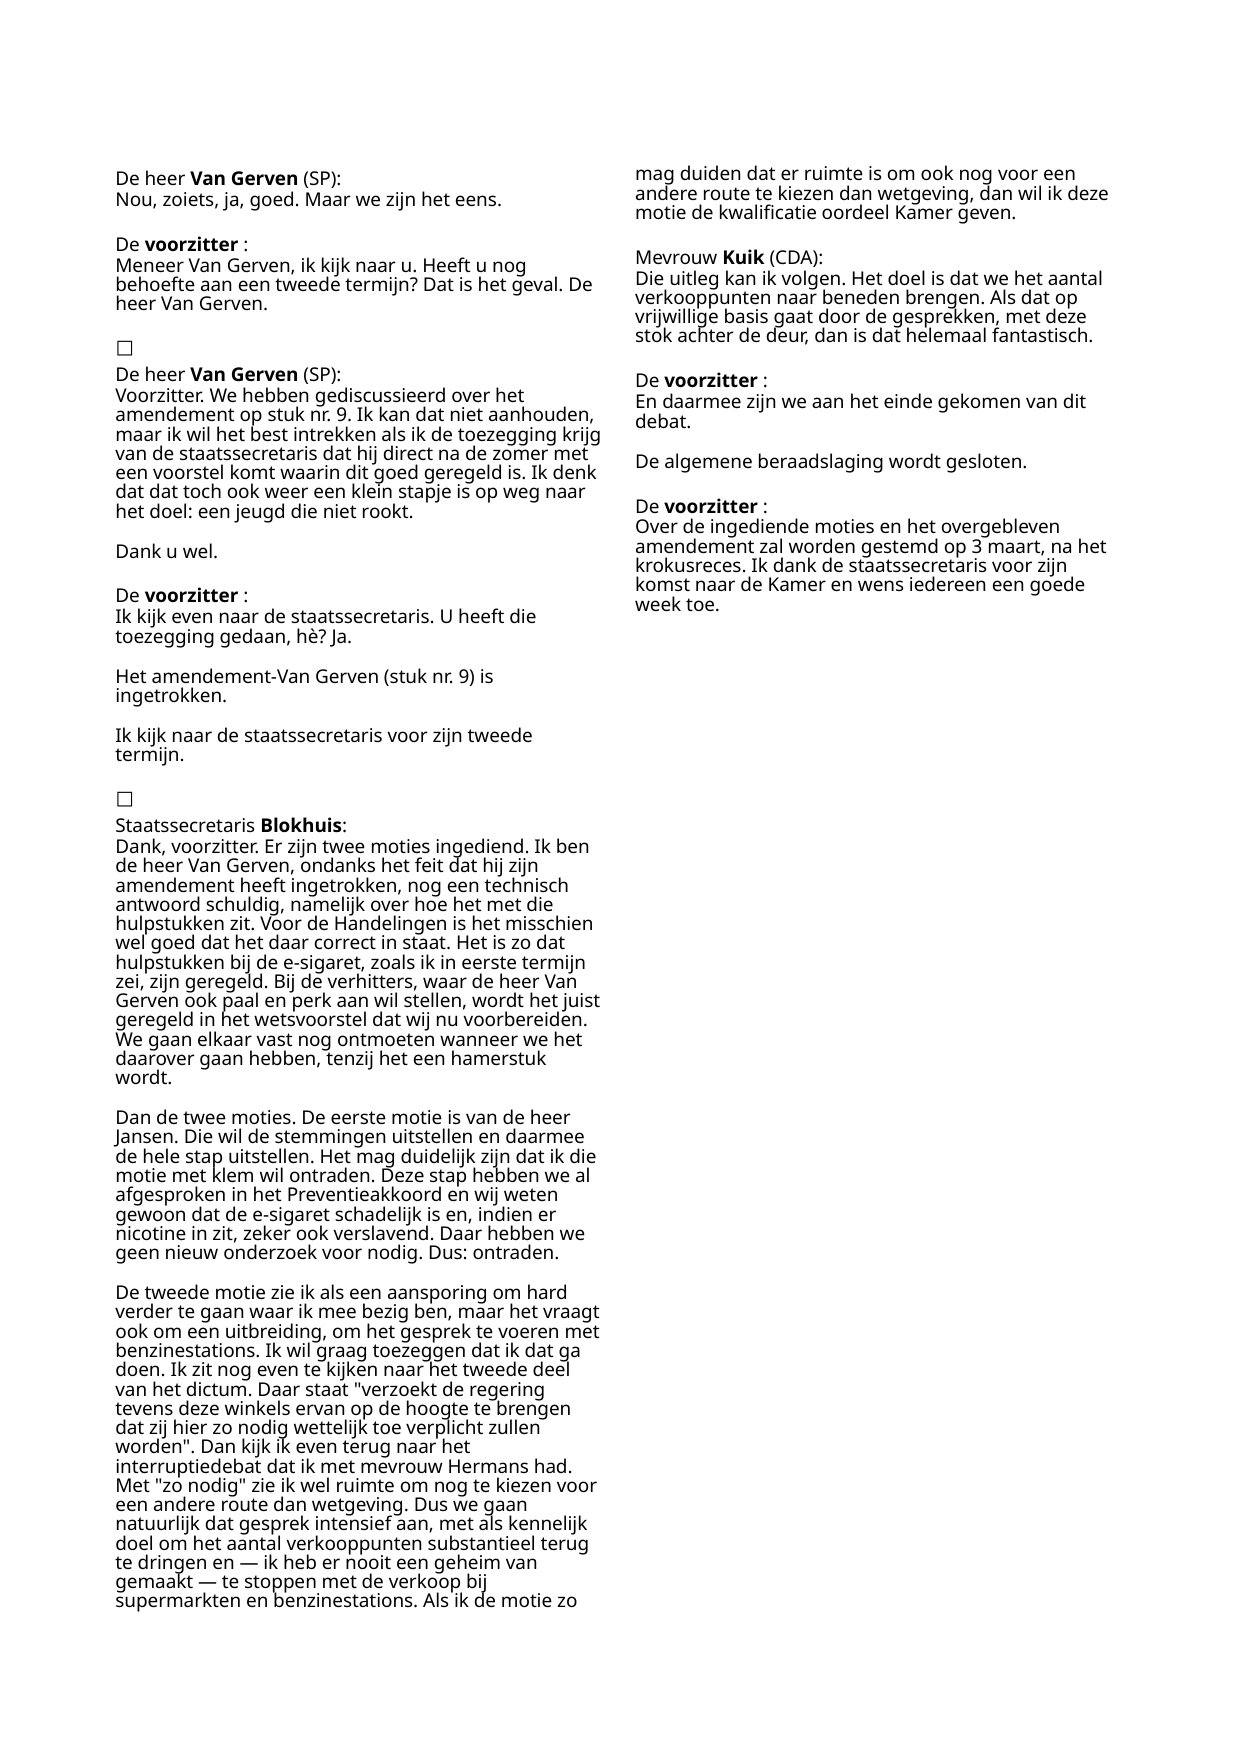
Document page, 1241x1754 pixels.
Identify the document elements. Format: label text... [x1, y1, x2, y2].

text Dank u wel. [115, 543, 605, 562]
text De voorzitter : [635, 368, 1125, 393]
text Ik kijk naar de staatssecretaris voor zijn tweede termijn. [115, 727, 605, 766]
text De heer Van Gerven (SP): [115, 361, 605, 387]
text Die uitleg kan ik volgen. Het doel is dat we het aantal verkooppunten naar beneden brengen. Als dat op vrijwillige basis gaat door de gesprekken, met deze stok achter de deur, dan is dat helemaal fantastisch. [635, 270, 1125, 347]
text Dank, voorzitter. Er zijn twee moties ingediend. Ik ben de heer Van Gerven, ondanks het feit dat hij zijn amendement heeft ingetrokken, nog een technisch antwoord schuldig, namelijk over hoe het met die hulpstukken zit. Voor de Handelingen is het misschien wel goed dat het daar correct in staat. Het is zo dat hulpstukken bij de e-sigaret, zoals ik in eerste termijn zei, zijn geregeld. Bij de verhitters, waar de heer Van Gerven ook paal en perk aan wil stellen, wordt het juist geregeld in het wetsvoorstel dat wij nu voorbereiden. We gaan elkaar vast nog ontmoeten wanneer we het daarover gaan hebben, tenzij het een hamerstuk wordt. [115, 838, 605, 1088]
text De algemene beraadslaging wordt gesloten. [635, 453, 1125, 472]
text En daarmee zijn we aan het einde gekomen van dit debat. [635, 393, 1125, 432]
text ⬜ [115, 336, 605, 361]
text Het amendement-Van Gerven (stuk nr. 9) is ingetrokken. [115, 668, 605, 706]
text De tweede motie zie ik als een aansporing om hard verder te gaan waar ik mee bezig ben, maar het vraagt ook om een uitbreiding, om het gesprek te voeren met benzinestations. Ik wil graag toezeggen dat ik dat ga doen. Ik zit nog even te kijken naar het tweede deel van het dictum. Daar staat "verzoekt de regering tevens deze winkels ervan op de hoogte te brengen dat zij hier zo nodig wettelijk toe verplicht zullen worden". Dan kijk ik even terug naar het interruptiedebat dat ik met mevrouw Hermans had. Met "zo nodig" zie ik wel ruimte om nog te kiezen voor een andere route dan wetgeving. Dus we gaan natuurlijk dat gesprek intensief aan, met als kennelijk doel om het aantal verkooppunten substantieel terug te dringen en — ik heb er nooit een geheim van gemaakt — te stoppen met de verkoop bij supermarkten en benzinestations. Als ik de motie zo [115, 1284, 605, 1612]
text Dan de twee moties. De eerste motie is van de heer Jansen. Die wil de stemmingen uitstellen en daarmee de hele stap uitstellen. Het mag duidelijk zijn dat ik die motie met klem wil ontraden. Deze stap hebben we al afgesproken in het Preventieakkoord en wij weten gewoon dat de e-sigaret schadelijk is en, indien er nicotine in zit, zeker ook verslavend. Daar hebben we geen nieuw onderzoek voor nodig. Dus: ontraden. [115, 1109, 605, 1263]
text Staatssecretaris Blokhuis: [115, 812, 605, 838]
text Nou, zoiets, ja, goed. Maar we zijn het eens. [115, 191, 605, 210]
text De voorzitter : [115, 583, 605, 608]
text Mevrouw Kuik (CDA): [635, 244, 1125, 270]
text Meneer Van Gerven, ik kijk naar u. Heeft u nog behoefte aan een tweede termijn? Dat is het geval. De heer Van Gerven. [115, 257, 605, 315]
text De voorzitter : [635, 493, 1125, 518]
text Over de ingediende moties en het overgebleven amendement zal worden gestemd op 3 maart, na het krokusreces. Ik dank de staatssecretaris voor zijn komst naar de Kamer en wens iedereen een goede week toe. [635, 518, 1125, 615]
text Voorzitter. We hebben gediscussieerd over het amendement op stuk nr. 9. Ik kan dat niet aanhouden, maar ik wil het best intrekken als ik de toezegging krijg van de staatssecretaris dat hij direct na de zomer met een voorstel komt waarin dit goed geregeld is. Ik denk dat dat toch ook weer een klein stapje is op weg naar het doel: een jeugd die niet rookt. [115, 387, 605, 522]
text ⬜ [115, 787, 605, 812]
text De voorzitter : [115, 231, 605, 257]
text De heer Van Gerven (SP): [115, 165, 605, 191]
text Ik kijk even naar de staatssecretaris. U heeft die toezegging gedaan, hè? Ja. [115, 608, 605, 647]
text mag duiden dat er ruimte is om ook nog voor een andere route te kiezen dan wetgeving, dan wil ik deze motie de kwalificatie oordeel Kamer geven. [635, 165, 1125, 223]
